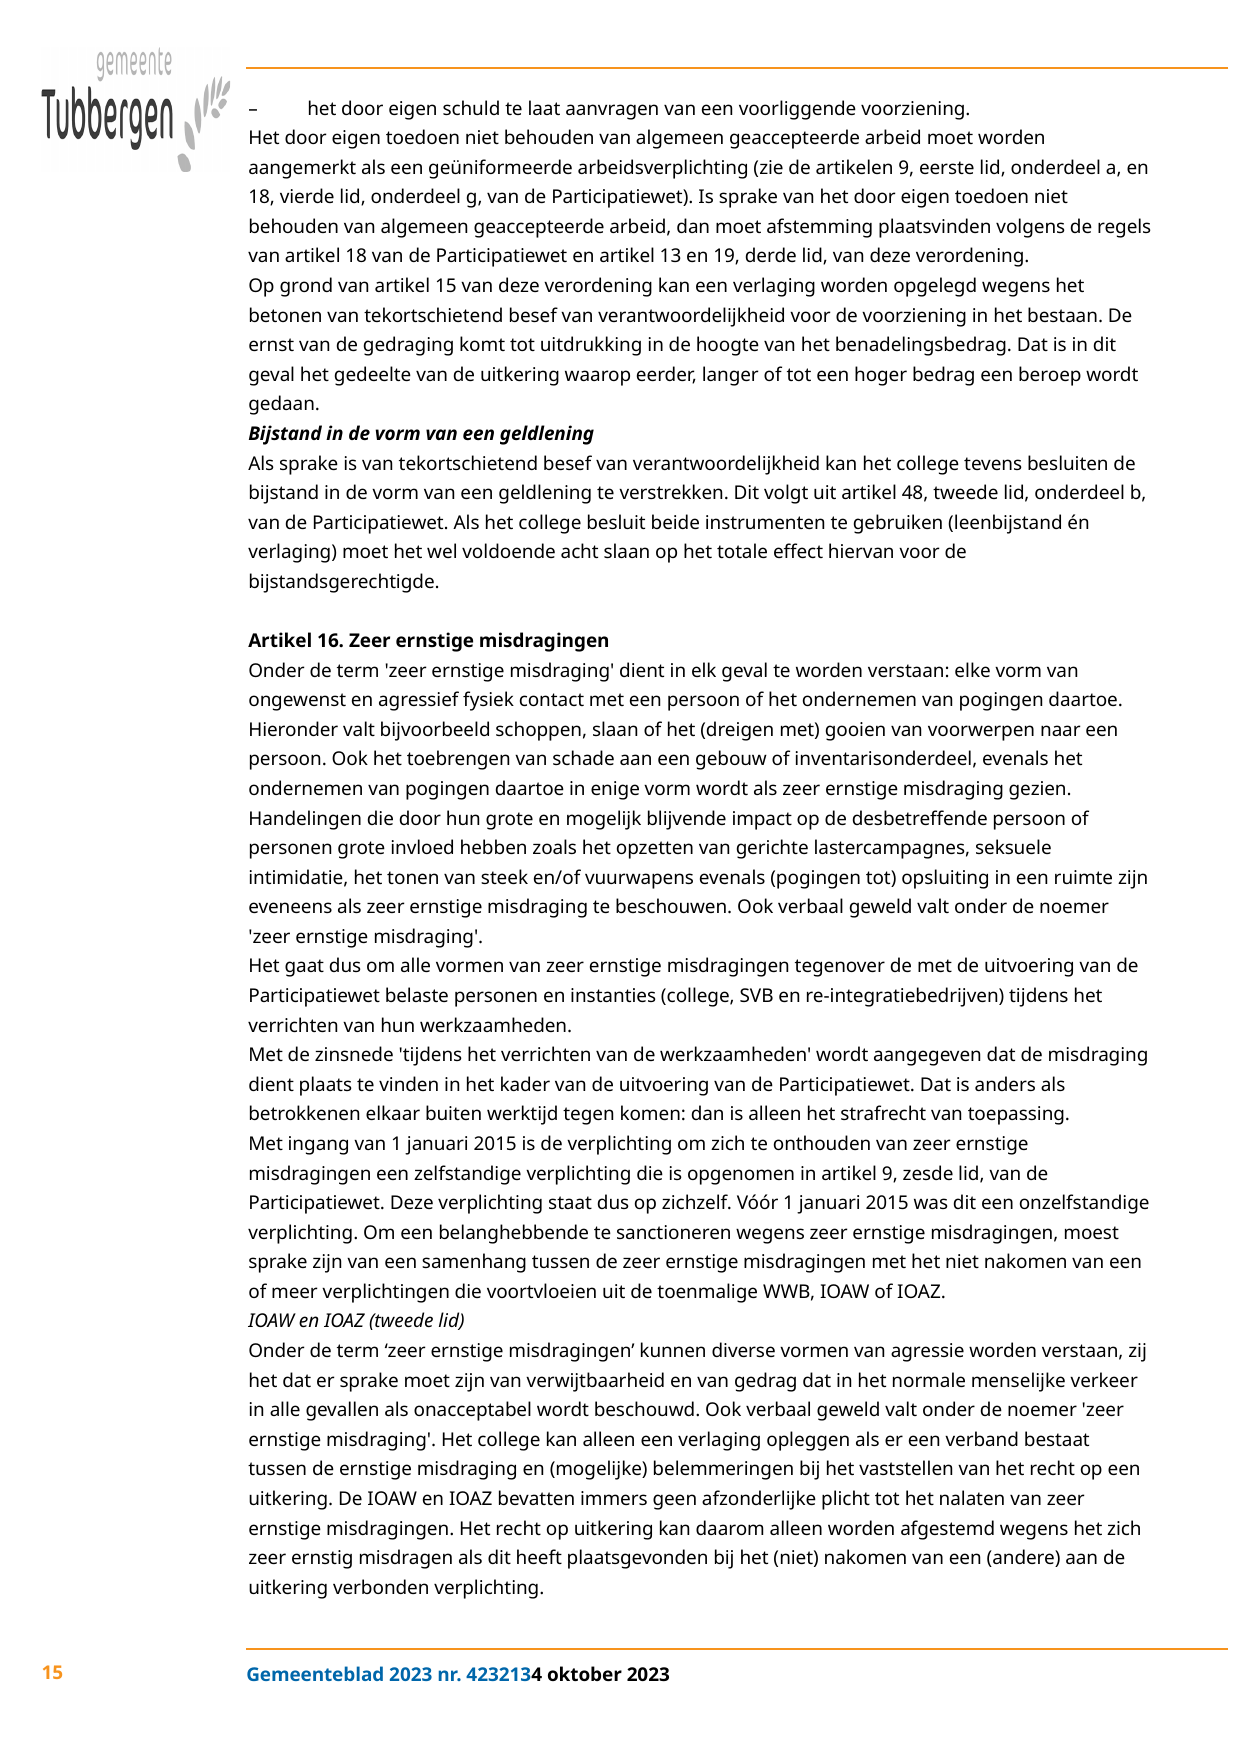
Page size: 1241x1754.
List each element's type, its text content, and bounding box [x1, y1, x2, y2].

text Het gaat dus om alle vormen van zeer ernstige misdragingen tegenover de met de uitvoering van de Participatiewet belaste personen en instanties (college, SVB en re-integratiebedrijven) tijdens het verrichten van hun werkzaamheden. [248, 953, 1152, 1038]
text Onder de term 'zeer ernstige misdraging' dient in elk geval te worden verstaan: elke vorm van ongewenst en agressief fysiek contact met een persoon of het ondernemen van pogingen daartoe. Hieronder valt bijvoorbeeld schoppen, slaan of het (dreigen met) gooien van voorwerpen naar een persoon. Ook het toebrengen van schade aan een gebouw of inventarisonderdeel, evenals het ondernemen van pogingen daartoe in enige vorm wordt als zeer ernstige misdraging gezien. Handelingen die door hun grote en mogelijk blijvende impact op de desbetreffende persoon of personen grote invloed hebben zoals het opzetten van gerichte lastercampagnes, seksuele intimidatie, het tonen van steek en/of vuurwapens evenals (pogingen tot) opsluiting in een ruimte zijn eveneens als zeer ernstige misdraging te beschouwen. Ook verbaal geweld valt onder de noemer 'zeer ernstige misdraging'. [248, 657, 1152, 949]
text IOAW en IOAZ (tweede lid) [248, 1308, 1152, 1333]
picture [41, 47, 231, 172]
text Als sprake is van tekortschietend besef van verantwoordelijkheid kan het college tevens besluiten de bijstand in de vorm van een geldlening te verstrekken. Dit volgt uit artikel 48, tweede lid, onderdeel b, van de Participatiewet. Als het college besluit beide instrumenten te gebruiken (leenbijstand én verlaging) moet het wel voldoende acht slaan op het totale effect hiervan voor de bijstandsgerechtigde. [248, 450, 1152, 594]
text Bijstand in de vorm van een geldlening [248, 420, 1152, 446]
text Op grond van artikel 15 van deze verordening kan een verlaging worden opgelegd wegens het betonen van tekortschietend besef van verantwoordelijkheid voor de voorziening in het bestaan. De ernst van de gedraging komt tot uitdrukking in de hoogte van het benadelingsbedrag. Dat is in dit geval het gedeelte van de uitkering waarop eerder, langer of tot een hoger bedrag een beroep wordt gedaan. [248, 272, 1152, 416]
text Het door eigen toedoen niet behouden van algemeen geaccepteerde arbeid moet worden aangemerkt als een geüniformeerde arbeidsverplichting (zie de artikelen 9, eerste lid, onderdeel a, en 18, vierde lid, onderdeel g, van de Participatiewet). Is sprake van het door eigen toedoen niet behouden van algemeen geaccepteerde arbeid, dan moet afstemming plaatsvinden volgens de regels van artikel 18 van de Participatiewet en artikel 13 en 19, derde lid, van deze verordening. [248, 124, 1152, 268]
text Onder de term ‘zeer ernstige misdragingen’ kunnen diverse vormen van agressie worden verstaan, zij het dat er sprake moet zijn van verwijtbaarheid en van gedrag dat in het normale menselijke verkeer in alle gevallen als onacceptabel wordt beschouwd. Ook verbaal geweld valt onder de noemer 'zeer ernstige misdraging'. Het college kan alleen een verlaging opleggen als er een verband bestaat tussen de ernstige misdraging en (mogelijke) belemmeringen bij het vaststellen van het recht op een uitkering. De IOAW en IOAZ bevatten immers geen afzonderlijke plicht tot het nalaten van zeer ernstige misdragingen. Het recht op uitkering kan daarom alleen worden afgestemd wegens het zich zeer ernstig misdragen als dit heeft plaatsgevonden bij het (niet) nakomen van een (andere) aan de uitkering verbonden verplichting. [248, 1337, 1152, 1600]
text Met ingang van 1 januari 2015 is de verplichting om zich te onthouden van zeer ernstige misdragingen een zelfstandige verplichting die is opgenomen in artikel 9, zesde lid, van de Participatiewet. Deze verplichting staat dus op zichzelf. Vóór 1 januari 2015 was dit een onzelfstandige verplichting. Om een belanghebbende te sanctioneren wegens zeer ernstige misdragingen, moest sprake zijn van een samenhang tussen de zeer ernstige misdragingen met het niet nakomen van een of meer verplichtingen die voortvloeien uit de toenmalige WWB, IOAW of IOAZ. [248, 1130, 1152, 1304]
list het door eigen schuld te laat aanvragen van een voorliggende voorziening. [248, 95, 1152, 121]
text Met de zinsnede 'tijdens het verrichten van de werkzaamheden' wordt aangegeven dat de misdraging dient plaats te vinden in het kader van de uitvoering van de Participatiewet. Dat is anders als betrokkenen elkaar buiten werktijd tegen komen: dan is alleen het strafrecht van toepassing. [248, 1041, 1152, 1126]
text Artikel 16. Zeer ernstige misdragingen [248, 627, 1152, 653]
